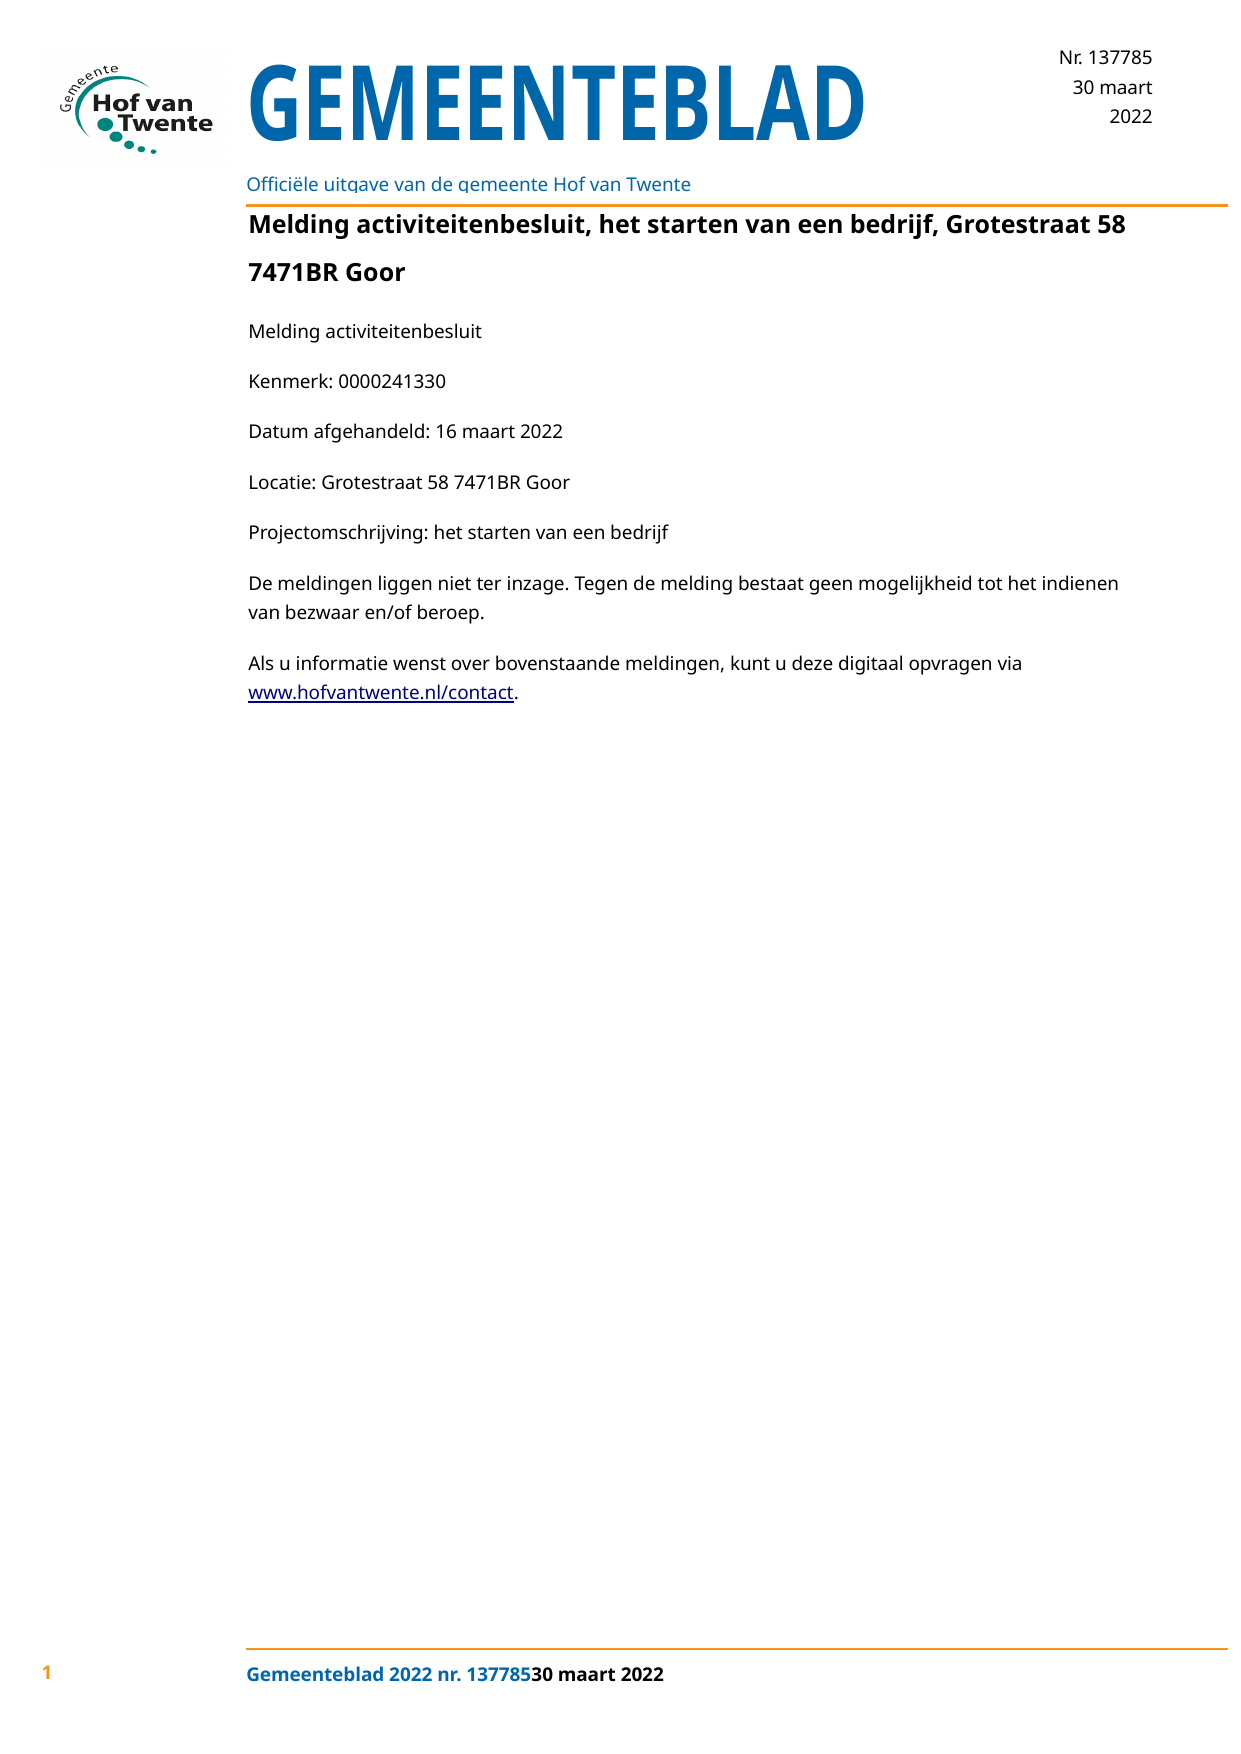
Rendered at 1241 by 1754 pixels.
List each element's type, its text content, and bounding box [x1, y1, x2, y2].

text Melding activiteitenbesluit, het starten van een bedrijf, Grotestraat 58 7471BR Goor [248, 207, 1152, 288]
text Als u informatie wenst over bovenstaande meldingen, kunt u deze digitaal opvragen via www.hofvantwente.nl/contact. [248, 650, 1152, 705]
picture [41, 47, 231, 172]
text Kenmerk: 0000241330 [248, 368, 1152, 394]
text De meldingen liggen niet ter inzage. Tegen de melding bestaat geen mogelijkheid tot het indienen van bezwaar en/of beroep. [248, 570, 1152, 625]
text Projectomschrijving: het starten van een bedrijf [248, 519, 1152, 545]
text Melding activiteitenbesluit [248, 318, 1152, 344]
text Datum afgehandeld: 16 maart 2022 [248, 419, 1152, 444]
text Locatie: Grotestraat 58 7471BR Goor [248, 469, 1152, 495]
